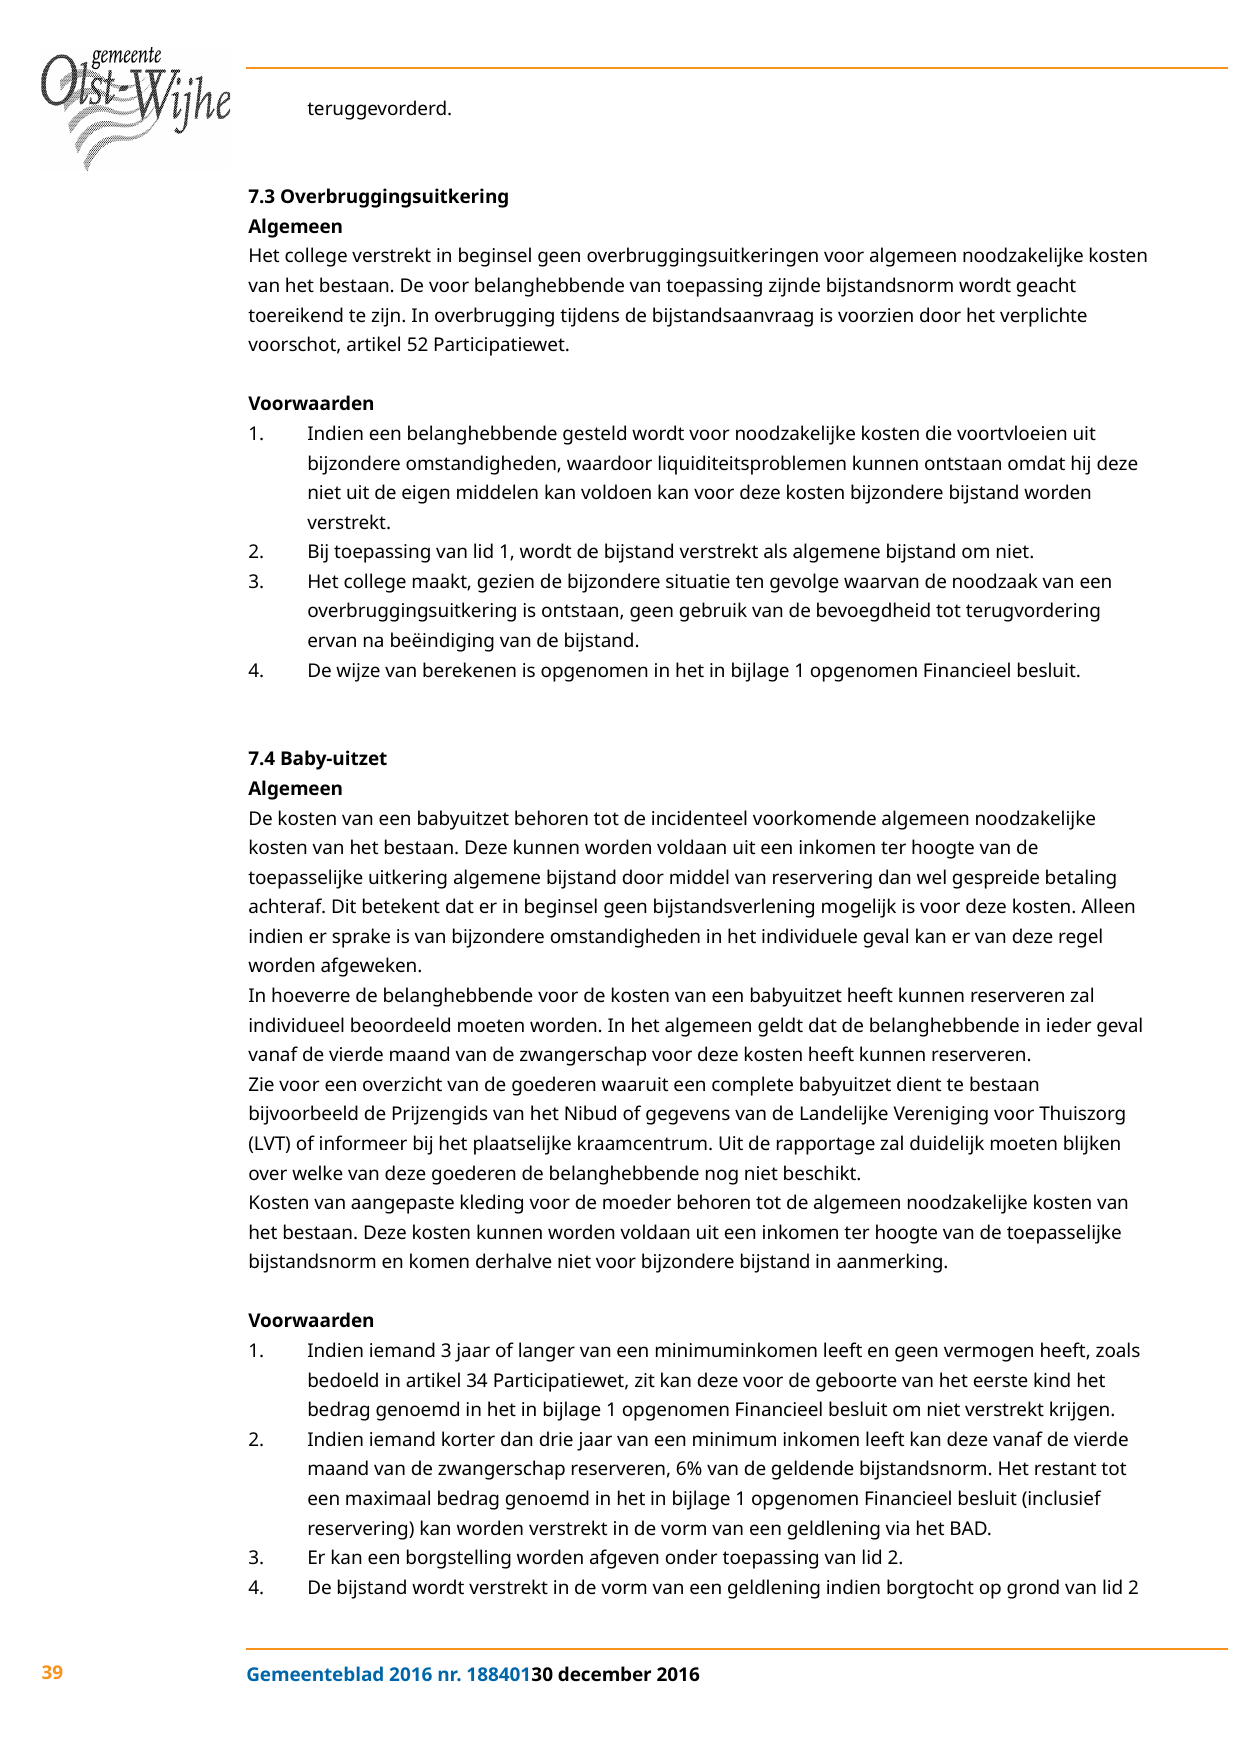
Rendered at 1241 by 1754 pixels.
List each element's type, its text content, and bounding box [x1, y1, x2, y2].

text Zie voor een overzicht van de goederen waaruit een complete babyuitzet dient te bestaan bijvoorbeeld de Prijzengids van het Nibud of gegevens van de Landelijke Vereniging voor Thuiszorg (LVT) of informeer bij het plaatselijke kraamcentrum. Uit de rapportage zal duidelijk moeten blijken over welke van deze goederen de belanghebbende nog niet beschikt. [248, 1071, 1152, 1186]
text Kosten van aangepaste kleding voor de moeder behoren tot de algemeen noodzakelijke kosten van het bestaan. Deze kosten kunnen worden voldaan uit een inkomen ter hoogte van de toepasselijke bijstandsnorm en komen derhalve niet voor bijzondere bijstand in aanmerking. [248, 1189, 1152, 1274]
text Het college verstrekt in beginsel geen overbruggingsuitkeringen voor algemeen noodzakelijke kosten van het bestaan. De voor belanghebbende van toepassing zijnde bijstandsnorm wordt geacht toereikend te zijn. In overbrugging tijdens de bijstandsaanvraag is voorzien door het verplichte voorschot, artikel 52 Participatiewet. [248, 243, 1152, 357]
list Het college maakt, gezien de bijzondere situatie ten gevolge waarvan de noodzaak van een overbruggingsuitkering is ontstaan, geen gebruik van de bevoegdheid tot terugvordering ervan na beëindiging van de bijstand. [248, 568, 1152, 653]
picture [41, 47, 231, 172]
list Er kan een borgstelling worden afgeven onder toepassing van lid 2. [248, 1544, 1152, 1570]
text De kosten van een babyuitzet behoren tot de incidenteel voorkomende algemeen noodzakelijke kosten van het bestaan. Deze kunnen worden voldaan uit een inkomen ter hoogte van de toepasselijke uitkering algemene bijstand door middel van reservering dan wel gespreide betaling achteraf. Dit betekent dat er in beginsel geen bijstandsverlening mogelijk is voor deze kosten. Alleen indien er sprake is van bijzondere omstandigheden in het individuele geval kan er van deze regel worden afgeweken. [248, 805, 1152, 978]
list teruggevorderd. [248, 95, 1152, 121]
text Voorwaarden [248, 391, 1152, 416]
text In hoeverre de belanghebbende voor de kosten van een babyuitzet heeft kunnen reserveren zal individueel beoordeeld moeten worden. In het algemeen geldt dat de belanghebbende in ieder geval vanaf de vierde maand van de zwangerschap voor deze kosten heeft kunnen reserveren. [248, 982, 1152, 1067]
text 7.3 Overbruggingsuitkering [248, 183, 1152, 209]
list Indien iemand korter dan drie jaar van een minimum inkomen leeft kan deze vanaf de vierde maand van de zwangerschap reserveren, 6% van de geldende bijstandsnorm. Het restant tot een maximaal bedrag genoemd in het in bijlage 1 opgenomen Financieel besluit (inclusief reservering) kan worden verstrekt in de vorm van een geldlening via het BAD. [248, 1426, 1152, 1541]
list De wijze van berekenen is opgenomen in het in bijlage 1 opgenomen Financieel besluit. [248, 657, 1152, 683]
text Voorwaarden [248, 1308, 1152, 1333]
text Algemeen [248, 213, 1152, 239]
list Bij toepassing van lid 1, wordt de bijstand verstrekt als algemene bijstand om niet. [248, 538, 1152, 564]
text 7.4 Baby-uitzet [248, 746, 1152, 771]
list Indien iemand 3 jaar of langer van een minimuminkomen leeft en geen vermogen heeft, zoals bedoeld in artikel 34 Participatiewet, zit kan deze voor de geboorte van het eerste kind het bedrag genoemd in het in bijlage 1 opgenomen Financieel besluit om niet verstrekt krijgen. [248, 1337, 1152, 1422]
list De bijstand wordt verstrekt in de vorm van een geldlening indien borgtocht op grond van lid 2 [248, 1574, 1152, 1600]
list Indien een belanghebbende gesteld wordt voor noodzakelijke kosten die voortvloeien uit bijzondere omstandigheden, waardoor liquiditeitsproblemen kunnen ontstaan omdat hij deze niet uit de eigen middelen kan voldoen kan voor deze kosten bijzondere bijstand worden verstrekt. [248, 420, 1152, 535]
text Algemeen [248, 775, 1152, 801]
